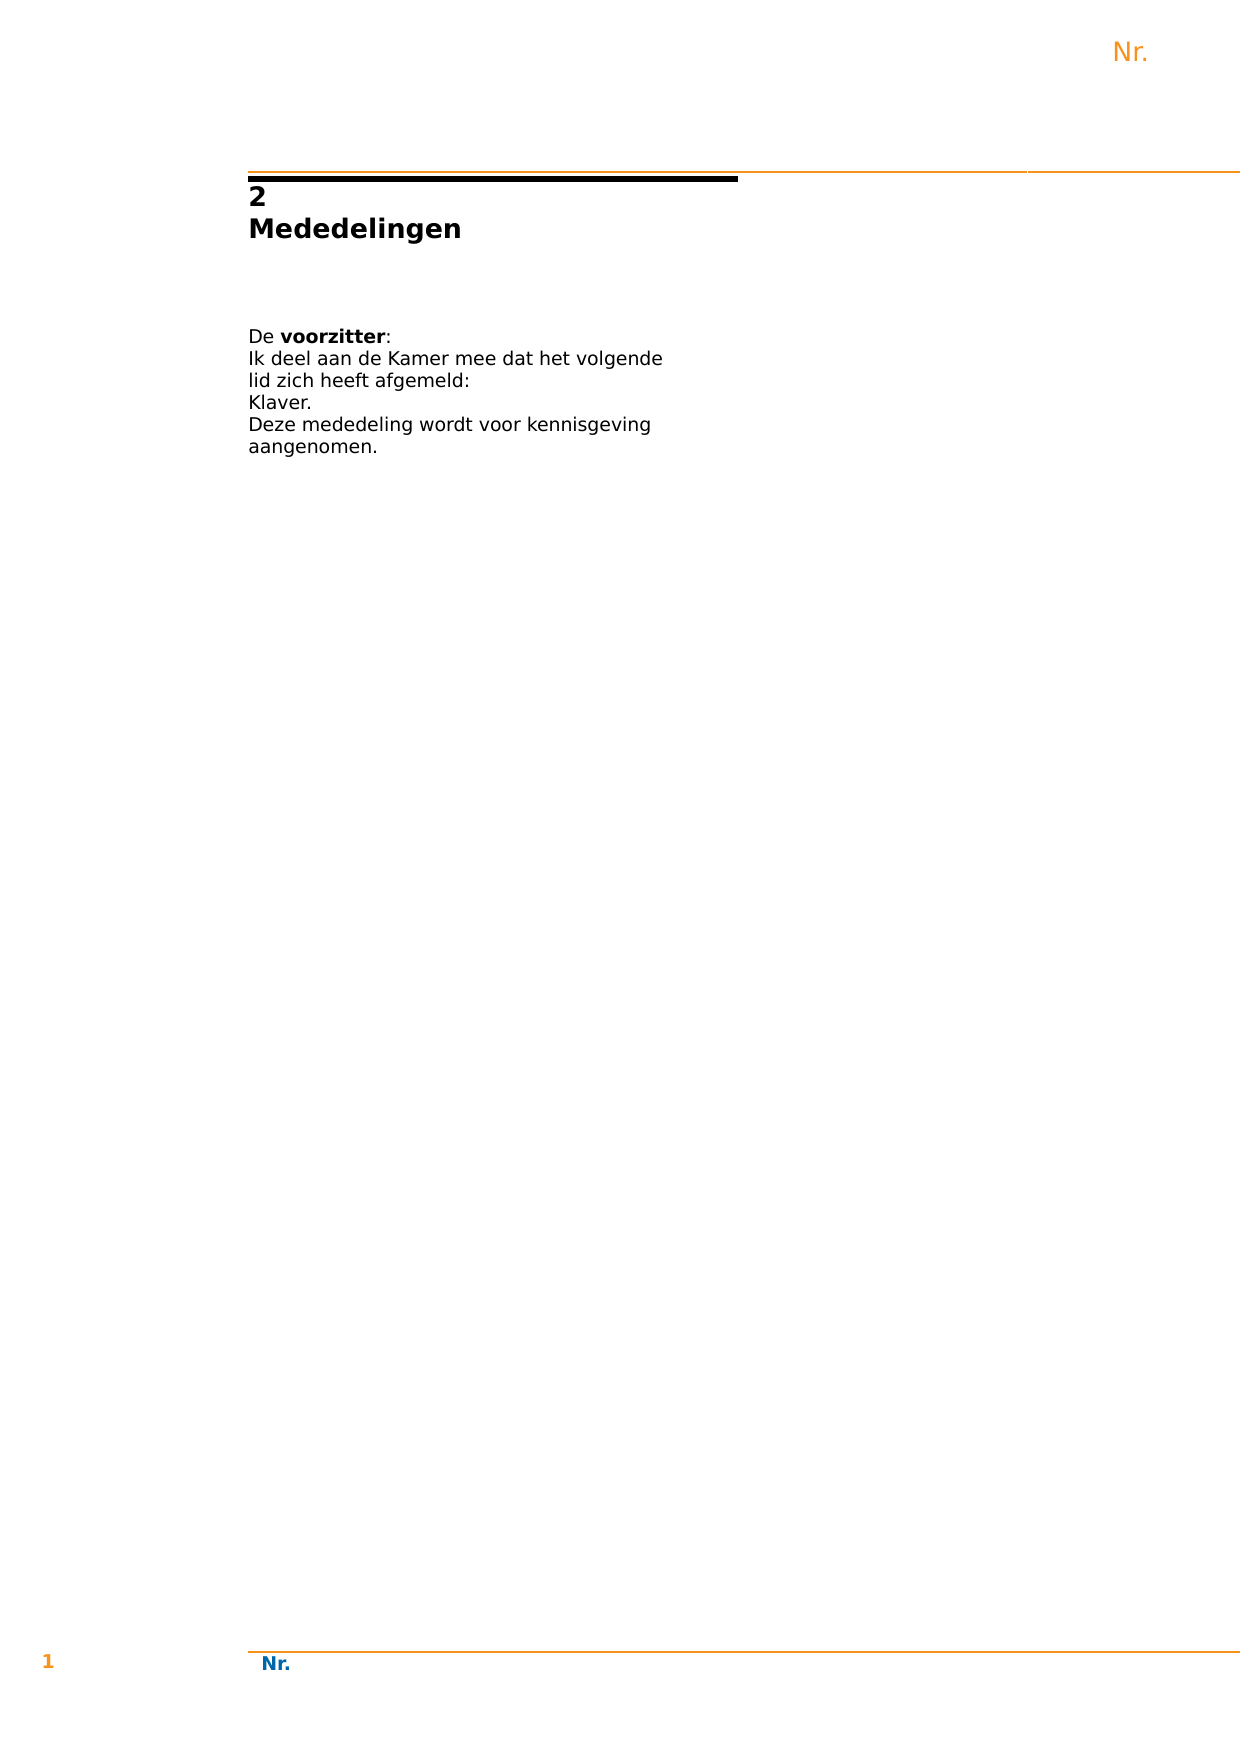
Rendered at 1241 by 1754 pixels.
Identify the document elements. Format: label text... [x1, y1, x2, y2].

text De voorzitter: [248, 326, 691, 348]
text Ik deel aan de Kamer mee dat het volgende lid zich heeft afgemeld: [248, 348, 691, 392]
text Klaver. [248, 392, 691, 414]
title 2 Mededelingen [248, 182, 691, 244]
text Deze mededeling wordt voor kennisgeving aangenomen. [248, 414, 691, 458]
